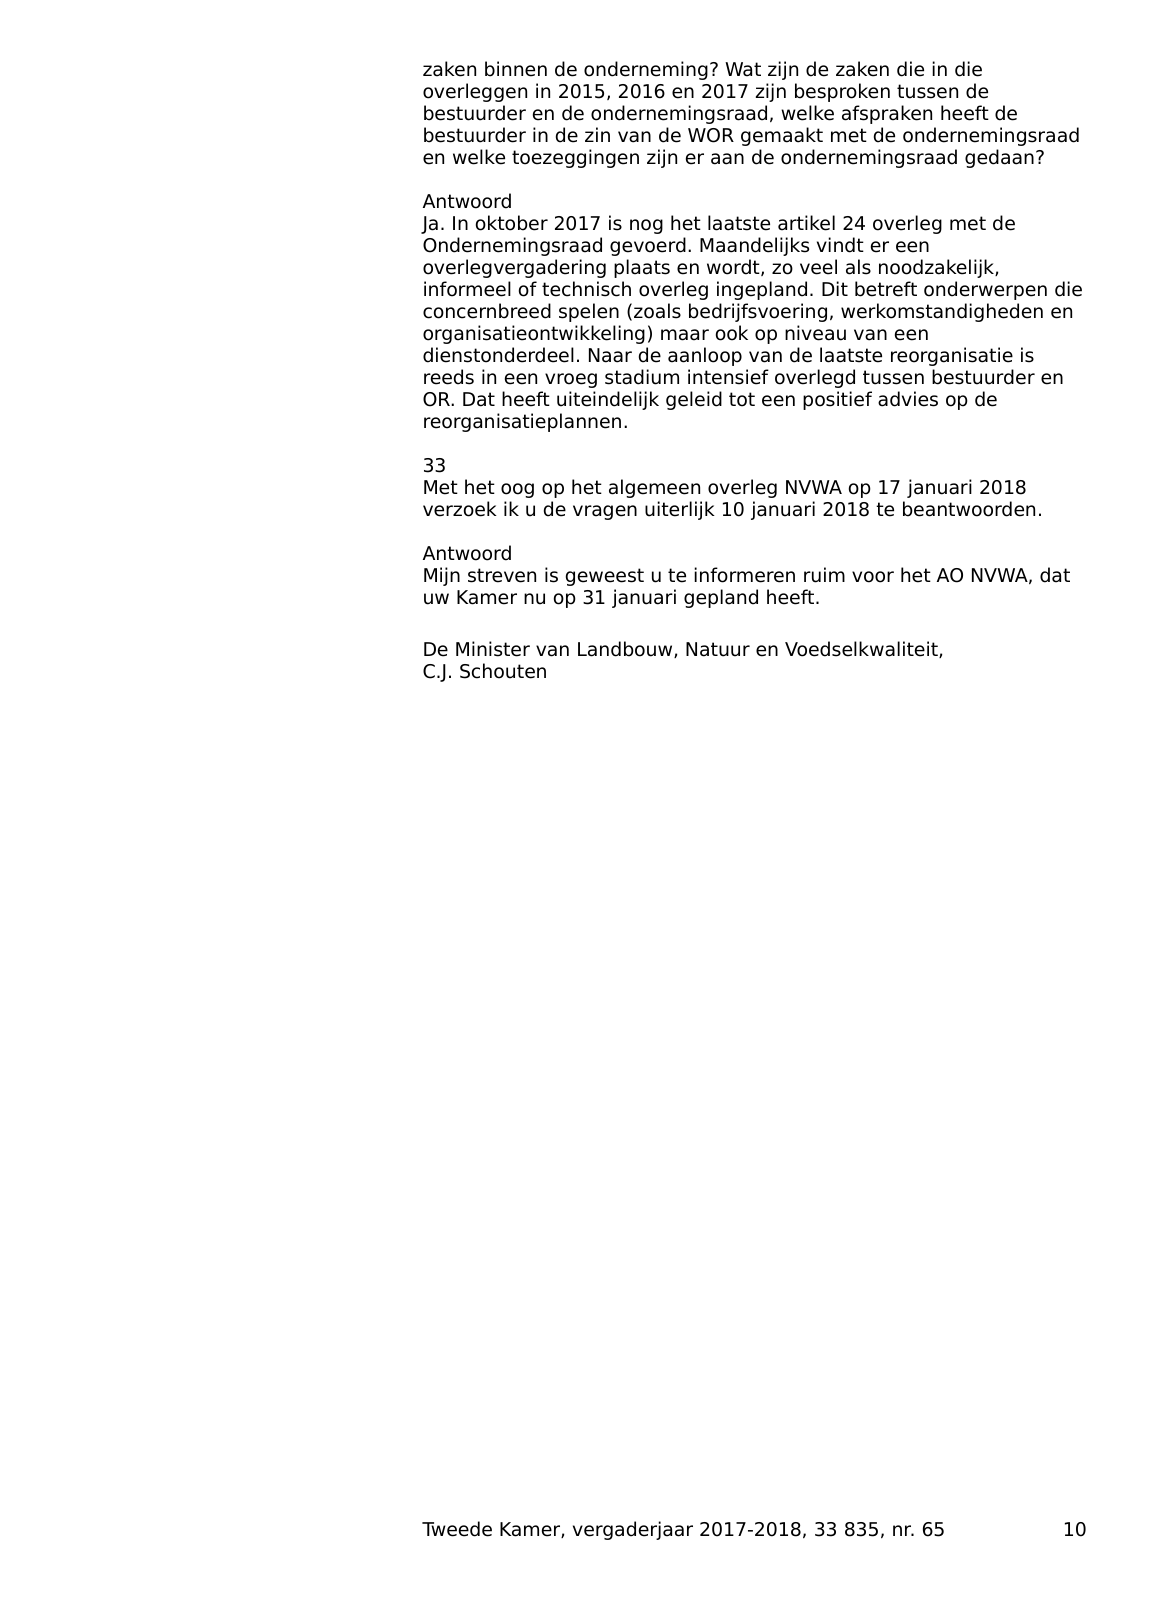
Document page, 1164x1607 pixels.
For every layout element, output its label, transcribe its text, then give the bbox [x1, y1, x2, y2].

text zaken binnen de onderneming? Wat zijn de zaken die in die overleggen in 2015, 2016 en 2017 zijn besproken tussen de bestuurder en de ondernemingsraad, welke afspraken heeft de bestuurder in de zin van de WOR gemaakt met de ondernemingsraad en welke toezeggingen zijn er aan de ondernemingsraad gedaan? [422, 59, 1087, 169]
text De Minister van Landbouw, Natuur en Voedselkwaliteit, C.J. Schouten [422, 639, 1087, 683]
text Antwoord [422, 191, 1087, 213]
text Antwoord [422, 543, 1087, 565]
text Ja. In oktober 2017 is nog het laatste artikel 24 overleg met de Ondernemingsraad gevoerd. Maandelijks vindt er een overlegvergadering plaats en wordt, zo veel als noodzakelijk, informeel of technisch overleg ingepland. Dit betreft onderwerpen die concernbreed spelen (zoals bedrijfsvoering, werkomstandigheden en organisatieontwikkeling) maar ook op niveau van een dienstonderdeel. Naar de aanloop van de laatste reorganisatie is reeds in een vroeg stadium intensief overlegd tussen bestuurder en OR. Dat heeft uiteindelijk geleid tot een positief advies op de reorganisatieplannen. [422, 213, 1087, 433]
text Met het oog op het algemeen overleg NVWA op 17 januari 2018 verzoek ik u de vragen uiterlijk 10 januari 2018 te beantwoorden. [422, 477, 1087, 521]
text 33 [422, 455, 1087, 477]
text Mijn streven is geweest u te informeren ruim voor het AO NVWA, dat uw Kamer nu op 31 januari gepland heeft. [422, 565, 1087, 609]
